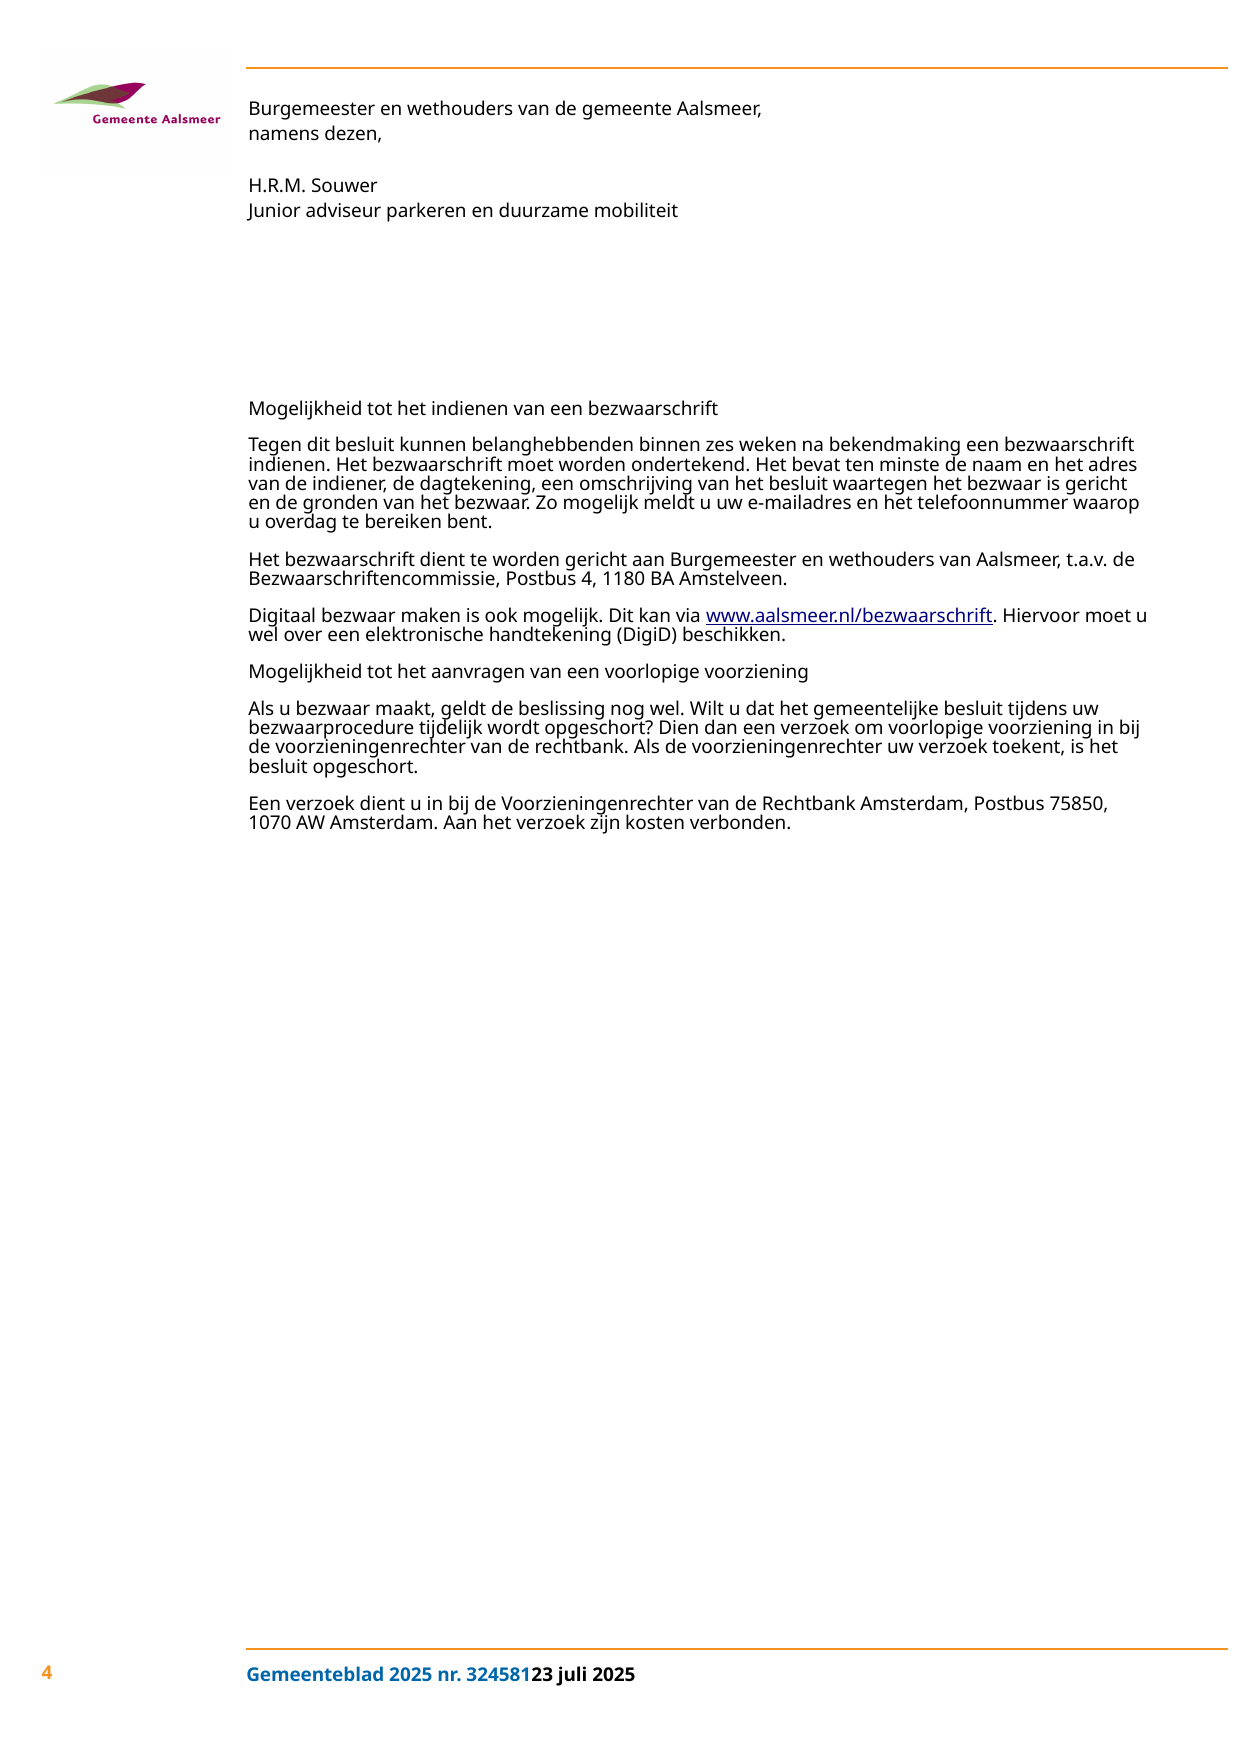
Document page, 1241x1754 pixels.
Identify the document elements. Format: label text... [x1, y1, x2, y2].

text Een verzoek dient u in bij de Voorzieningenrechter van de Rechtbank Amsterdam, Postbus 75850, 1070 AW Amsterdam. Aan het verzoek zijn kosten verbonden. [248, 795, 1152, 833]
text Tegen dit besluit kunnen belanghebbenden binnen zes weken na bekendmaking een bezwaarschrift indienen. Het bezwaarschrift moet worden ondertekend. Het bevat ten minste de naam en het adres van de indiener, de dagtekening, een omschrijving van het besluit waartegen het bezwaar is gericht en de gronden van het bezwaar. Zo mogelijk meldt u uw e-mailadres en het telefoonnummer waarop u overdag te bereiken bent. [248, 436, 1152, 533]
text Het bezwaarschrift dient te worden gericht aan Burgemeester en wethouders van Aalsmeer, t.a.v. de Bezwaarschriftencommissie, Postbus 4, 1180 BA Amstelveen. [248, 551, 1152, 589]
text Mogelijkheid tot het aanvragen van een voorlopige voorziening [248, 663, 1152, 682]
text Burgemeester en wethouders van de gemeente Aalsmeer, [248, 95, 1152, 121]
text Digitaal bezwaar maken is ook mogelijk. Dit kan via www.aalsmeer.nl/bezwaarschrift. Hiervoor moet u wel over een elektronische handtekening (DigiD) beschikken. [248, 607, 1152, 645]
text Mogelijkheid tot het indienen van een bezwaarschrift [248, 399, 1152, 419]
text H.R.M. Souwer [248, 172, 1152, 198]
text namens dezen, [248, 121, 1152, 146]
picture [41, 47, 231, 172]
text Junior adviseur parkeren en duurzame mobiliteit [248, 198, 1152, 223]
text Als u bezwaar maakt, geldt de beslissing nog wel. Wilt u dat het gemeentelijke besluit tijdens uw bezwaarprocedure tijdelijk wordt opgeschort? Dien dan een verzoek om voorlopige voorziening in bij de voorzieningenrechter van de rechtbank. Als de voorzieningenrechter uw verzoek toekent, is het besluit opgeschort. [248, 700, 1152, 777]
